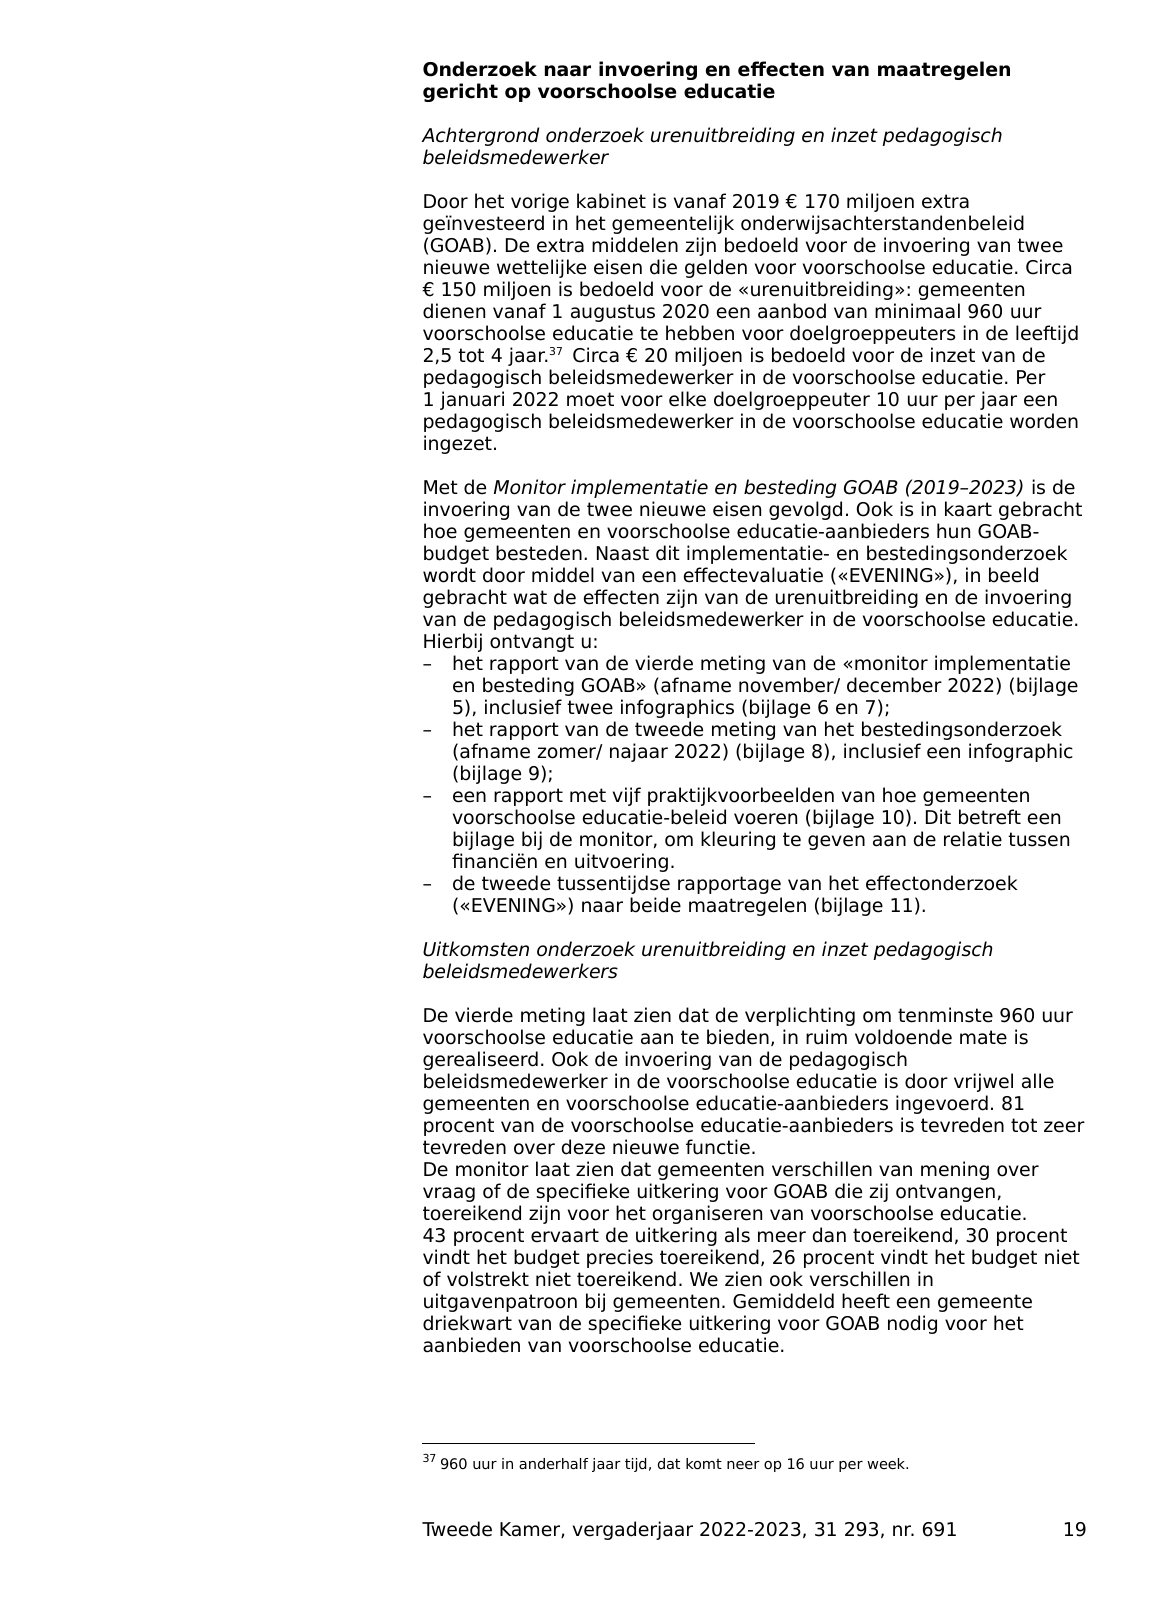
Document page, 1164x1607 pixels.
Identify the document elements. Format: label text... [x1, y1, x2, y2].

text 960 uur in anderhalf jaar tijd, dat komt neer op 16 uur per week. [422, 1452, 1087, 1474]
text – de tweede tussentijdse rapportage van het effectonderzoek («EVENING») naar beide maatregelen (bijlage 11). [422, 873, 1087, 917]
text De monitor laat zien dat gemeenten verschillen van mening over vraag of de specifieke uitkering voor GOAB die zij ontvangen, toereikend zijn voor het organiseren van voorschoolse educatie. 43 procent ervaart de uitkering als meer dan toereikend, 30 procent vindt het budget precies toereikend, 26 procent vindt het budget niet of volstrekt niet toereikend. We zien ook verschillen in uitgavenpatroon bij gemeenten. Gemiddeld heeft een gemeente driekwart van de specifieke uitkering voor GOAB nodig voor het aanbieden van voorschoolse educatie. [422, 1159, 1087, 1357]
subtitle Achtergrond onderzoek urenuitbreiding en inzet pedagogisch beleidsmedewerker [422, 125, 1087, 169]
subtitle Uitkomsten onderzoek urenuitbreiding en inzet pedagogisch beleidsmedewerkers [422, 939, 1087, 983]
text De vierde meting laat zien dat de verplichting om tenminste 960 uur voorschoolse educatie aan te bieden, in ruim voldoende mate is gerealiseerd. Ook de invoering van de pedagogisch beleidsmedewerker in de voorschoolse educatie is door vrijwel alle gemeenten en voorschoolse educatie-aanbieders ingevoerd. 81 procent van de voorschoolse educatie-aanbieders is tevreden tot zeer tevreden over deze nieuwe functie. [422, 1005, 1087, 1159]
text – een rapport met vijf praktijkvoorbeelden van hoe gemeenten voorschoolse educatie-beleid voeren (bijlage 10). Dit betreft een bijlage bij de monitor, om kleuring te geven aan de relatie tussen financiën en uitvoering. [422, 785, 1087, 873]
text Door het vorige kabinet is vanaf 2019 € 170 miljoen extra geïnvesteerd in het gemeentelijk onderwijsachterstandenbeleid (GOAB). De extra middelen zijn bedoeld voor de invoering van twee nieuwe wettelijke eisen die gelden voor voorschoolse educatie. Circa € 150 miljoen is bedoeld voor de «urenuitbreiding»: gemeenten dienen vanaf 1 augustus 2020 een aanbod van minimaal 960 uur voorschoolse educatie te hebben voor doelgroeppeuters in de leeftijd 2,5 tot 4 jaar. Circa € 20 miljoen is bedoeld voor de inzet van de pedagogisch beleidsmedewerker in de voorschoolse educatie. Per 1 januari 2022 moet voor elke doelgroeppeuter 10 uur per jaar een pedagogisch beleidsmedewerker in de voorschoolse educatie worden ingezet. [422, 191, 1087, 455]
text – het rapport van de vierde meting van de «monitor implementatie en besteding GOAB» (afname november/ december 2022) (bijlage 5), inclusief twee infographics (bijlage 6 en 7); [422, 653, 1087, 719]
subtitle Onderzoek naar invoering en effecten van maatregelen gericht op voorschoolse educatie [422, 59, 1087, 103]
text Met de Monitor implementatie en besteding GOAB (2019–2023) is de invoering van de twee nieuwe eisen gevolgd. Ook is in kaart gebracht hoe gemeenten en voorschoolse educatie-aanbieders hun GOAB-budget besteden. Naast dit implementatie- en bestedingsonderzoek wordt door middel van een effectevaluatie («EVENING»), in beeld gebracht wat de effecten zijn van de urenuitbreiding en de invoering van de pedagogisch beleidsmedewerker in de voorschoolse educatie. Hierbij ontvangt u: [422, 477, 1087, 653]
text – het rapport van de tweede meting van het bestedingsonderzoek (afname zomer/ najaar 2022) (bijlage 8), inclusief een infographic (bijlage 9); [422, 719, 1087, 785]
